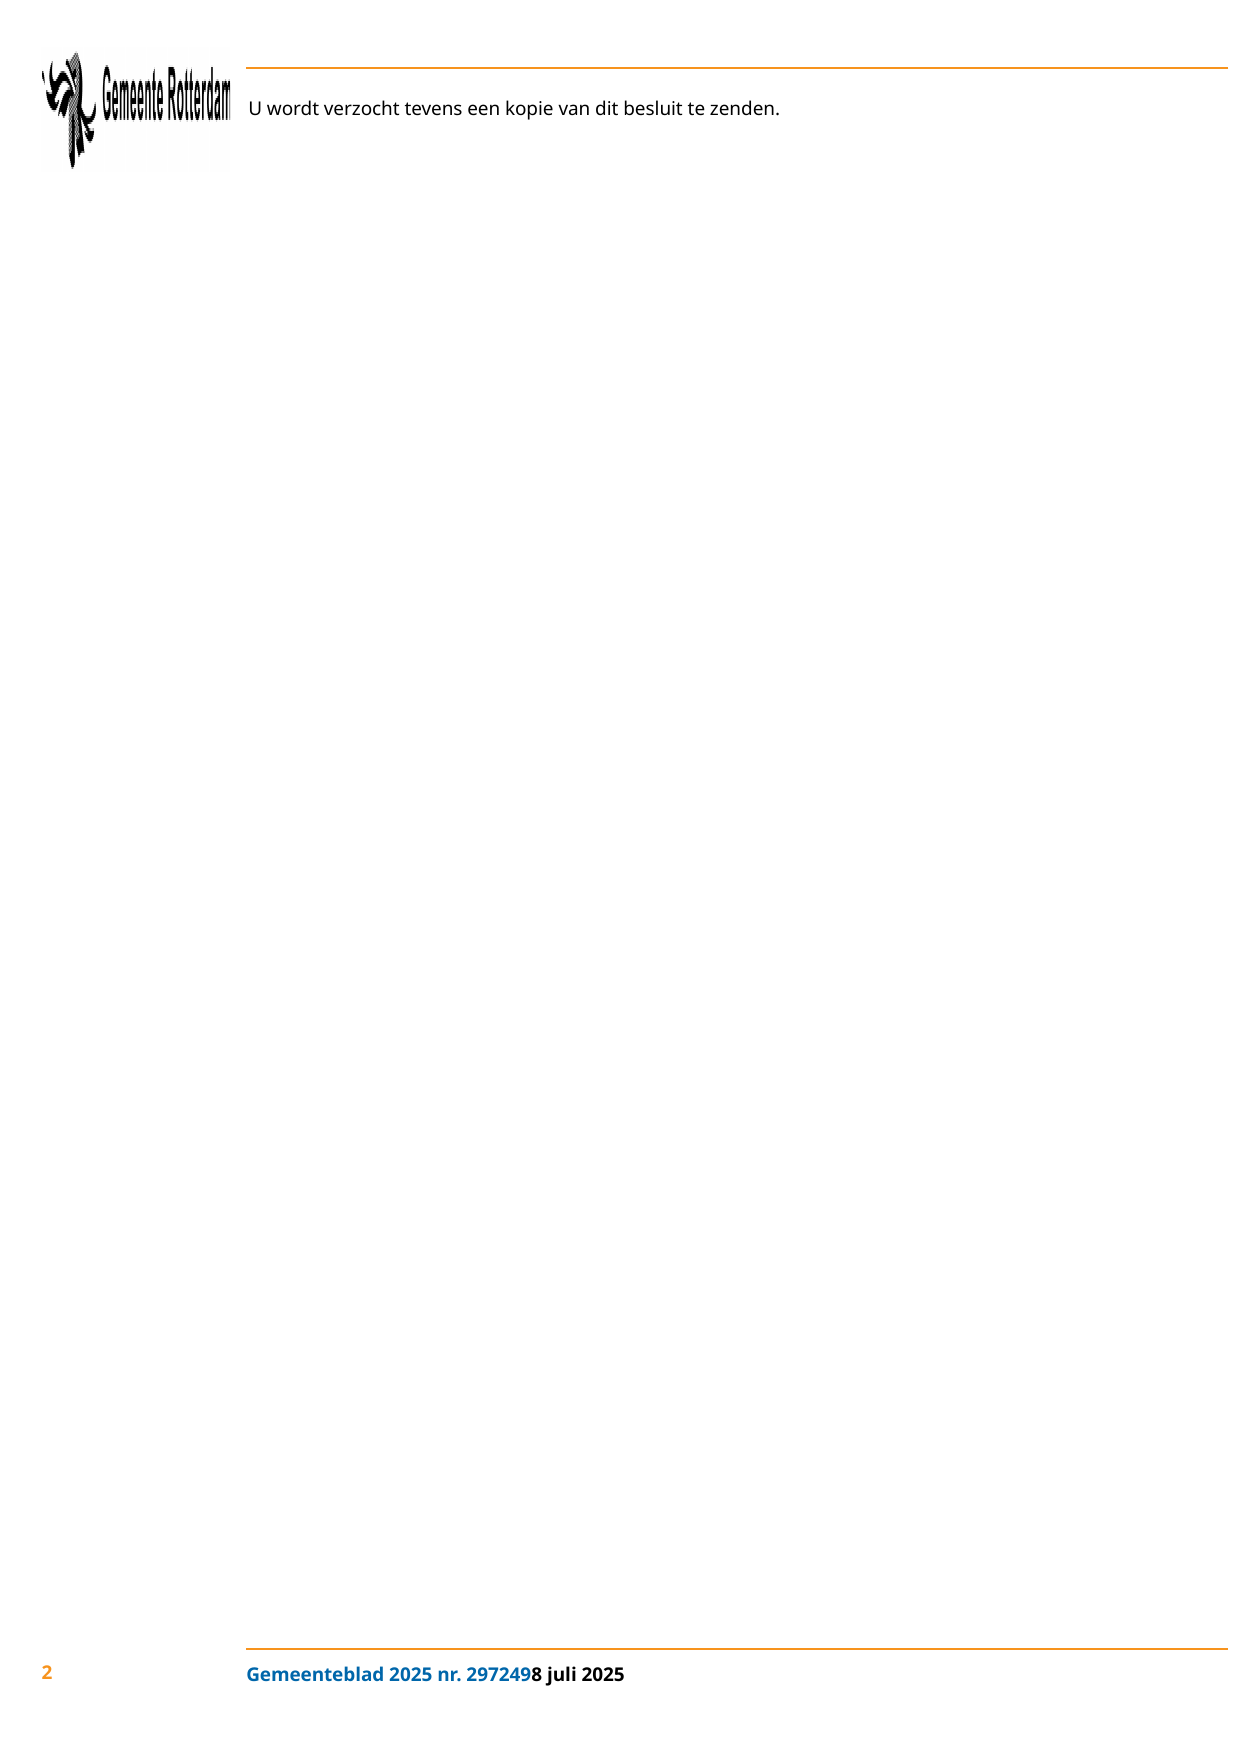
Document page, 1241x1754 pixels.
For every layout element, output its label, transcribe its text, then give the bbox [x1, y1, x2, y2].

picture [41, 47, 231, 172]
text U wordt verzocht tevens een kopie van dit besluit te zenden. [248, 95, 1152, 121]
